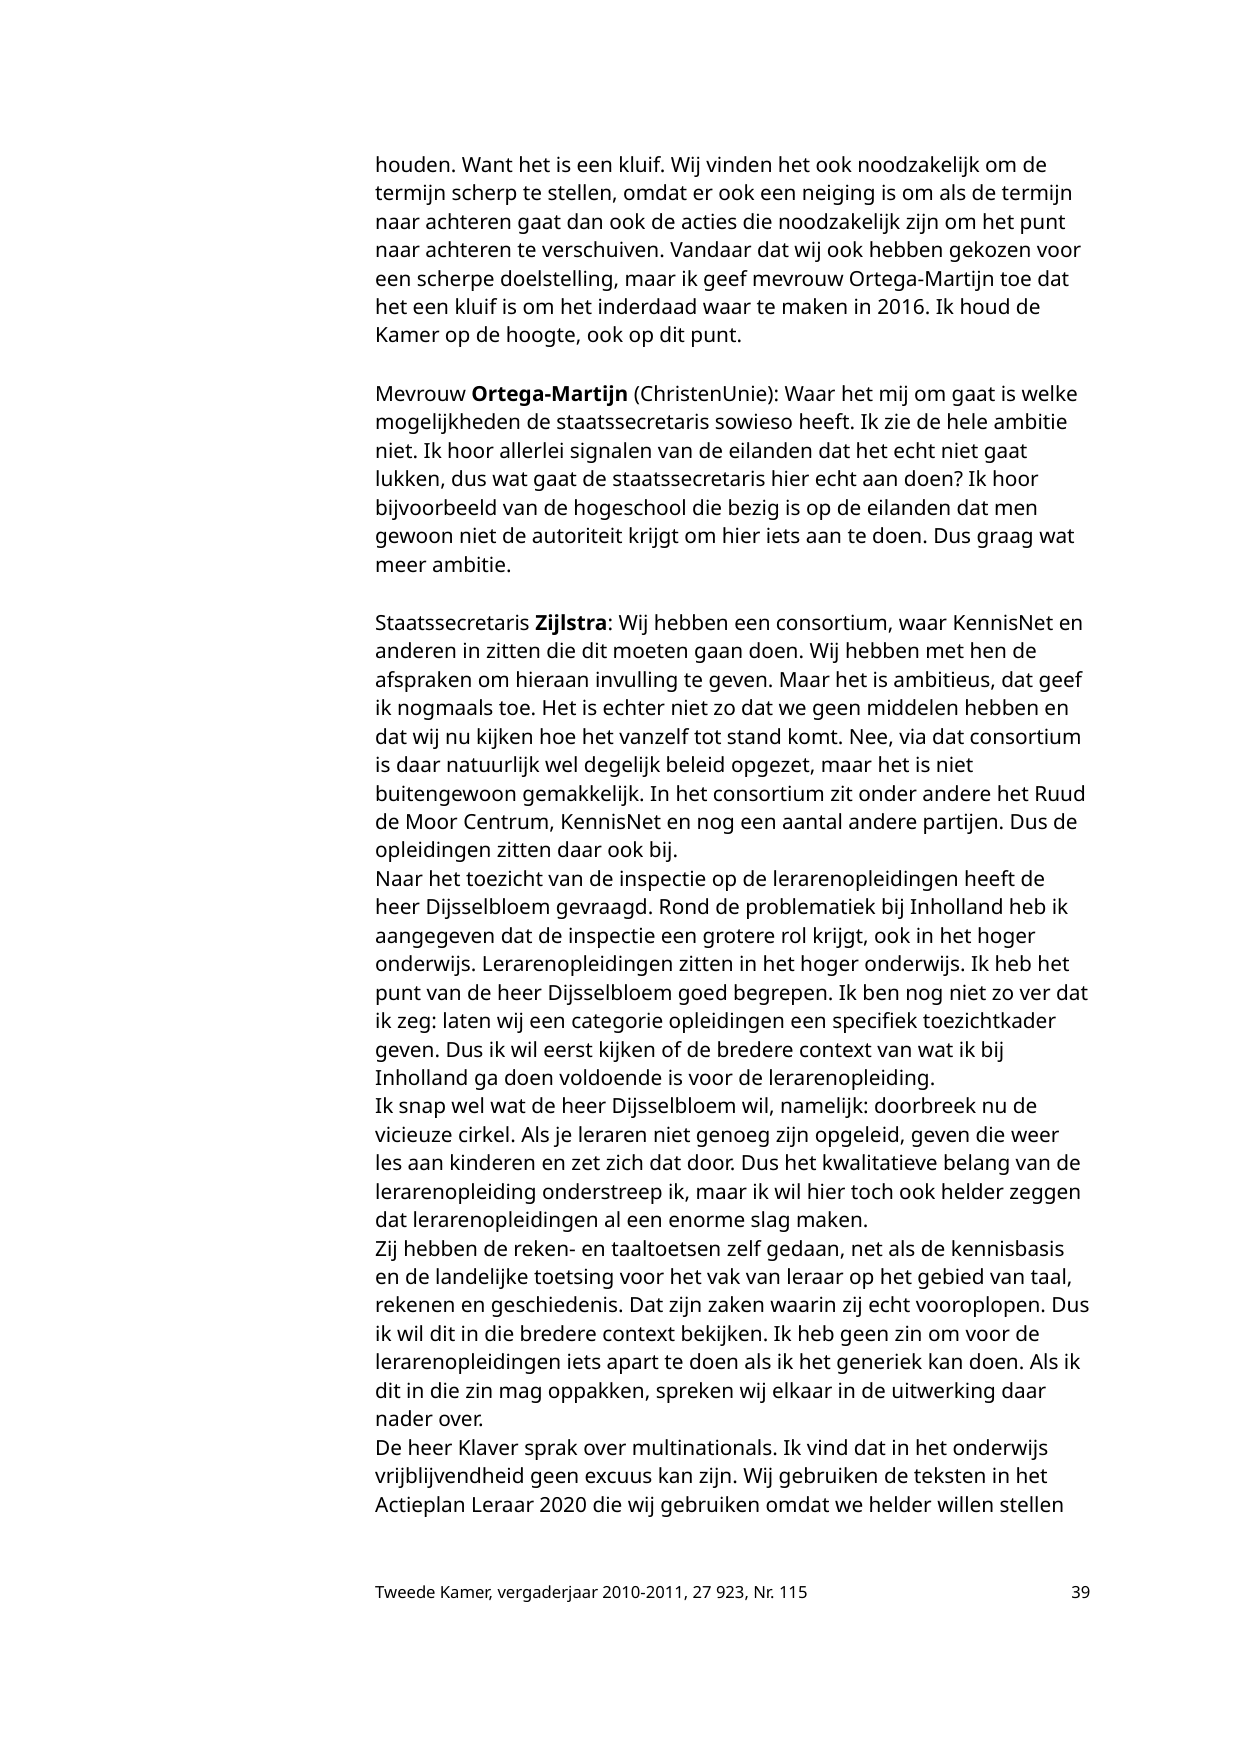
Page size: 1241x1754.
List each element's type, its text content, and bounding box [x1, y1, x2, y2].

text De heer Klaver sprak over multinationals. Ik vind dat in het onderwijs vrijblijvendheid geen excuus kan zijn. Wij gebruiken de teksten in het Actieplan Leraar 2020 die wij gebruiken omdat we helder willen stellen [375, 1433, 1090, 1518]
text Zij hebben de reken- en taaltoetsen zelf gedaan, net als de kennisbasis en de landelijke toetsing voor het vak van leraar op het gebied van taal, rekenen en geschiedenis. Dat zijn zaken waarin zij echt vooroplopen. Dus ik wil dit in die bredere context bekijken. Ik heb geen zin om voor de lerarenopleidingen iets apart te doen als ik het generiek kan doen. Als ik dit in die zin mag oppakken, spreken wij elkaar in de uitwerking daar nader over. [375, 1234, 1090, 1433]
text houden. Want het is een kluif. Wij vinden het ook noodzakelijk om de termijn scherp te stellen, omdat er ook een neiging is om als de termijn naar achteren gaat dan ook de acties die noodzakelijk zijn om het punt naar achteren te verschuiven. Vandaar dat wij ook hebben gekozen voor een scherpe doelstelling, maar ik geef mevrouw Ortega-Martijn toe dat het een kluif is om het inderdaad waar te maken in 2016. Ik houd de Kamer op de hoogte, ook op dit punt. [375, 150, 1090, 349]
text Naar het toezicht van de inspectie op de lerarenopleidingen heeft de heer Dijsselbloem gevraagd. Rond de problematiek bij Inholland heb ik aangegeven dat de inspectie een grotere rol krijgt, ook in het hoger onderwijs. Lerarenopleidingen zitten in het hoger onderwijs. Ik heb het punt van de heer Dijsselbloem goed begrepen. Ik ben nog niet zo ver dat ik zeg: laten wij een categorie opleidingen een specifiek toezichtkader geven. Dus ik wil eerst kijken of de bredere context van wat ik bij Inholland ga doen voldoende is voor de lerarenopleiding. [375, 864, 1090, 1092]
text Mevrouw Ortega-Martijn (ChristenUnie): Waar het mij om gaat is welke mogelijkheden de staatssecretaris sowieso heeft. Ik zie de hele ambitie niet. Ik hoor allerlei signalen van de eilanden dat het echt niet gaat lukken, dus wat gaat de staatssecretaris hier echt aan doen? Ik hoor bijvoorbeeld van de hogeschool die bezig is op de eilanden dat men gewoon niet de autoriteit krijgt om hier iets aan te doen. Dus graag wat meer ambitie. [375, 379, 1090, 578]
text Staatssecretaris Zijlstra: Wij hebben een consortium, waar KennisNet en anderen in zitten die dit moeten gaan doen. Wij hebben met hen de afspraken om hieraan invulling te geven. Maar het is ambitieus, dat geef ik nogmaals toe. Het is echter niet zo dat we geen middelen hebben en dat wij nu kijken hoe het vanzelf tot stand komt. Nee, via dat consortium is daar natuurlijk wel degelijk beleid opgezet, maar het is niet buitengewoon gemakkelijk. In het consortium zit onder andere het Ruud de Moor Centrum, KennisNet en nog een aantal andere partijen. Dus de opleidingen zitten daar ook bij. [375, 608, 1090, 864]
text Ik snap wel wat de heer Dijsselbloem wil, namelijk: doorbreek nu de vicieuze cirkel. Als je leraren niet genoeg zijn opgeleid, geven die weer les aan kinderen en zet zich dat door. Dus het kwalitatieve belang van de lerarenopleiding onderstreep ik, maar ik wil hier toch ook helder zeggen dat lerarenopleidingen al een enorme slag maken. [375, 1092, 1090, 1234]
